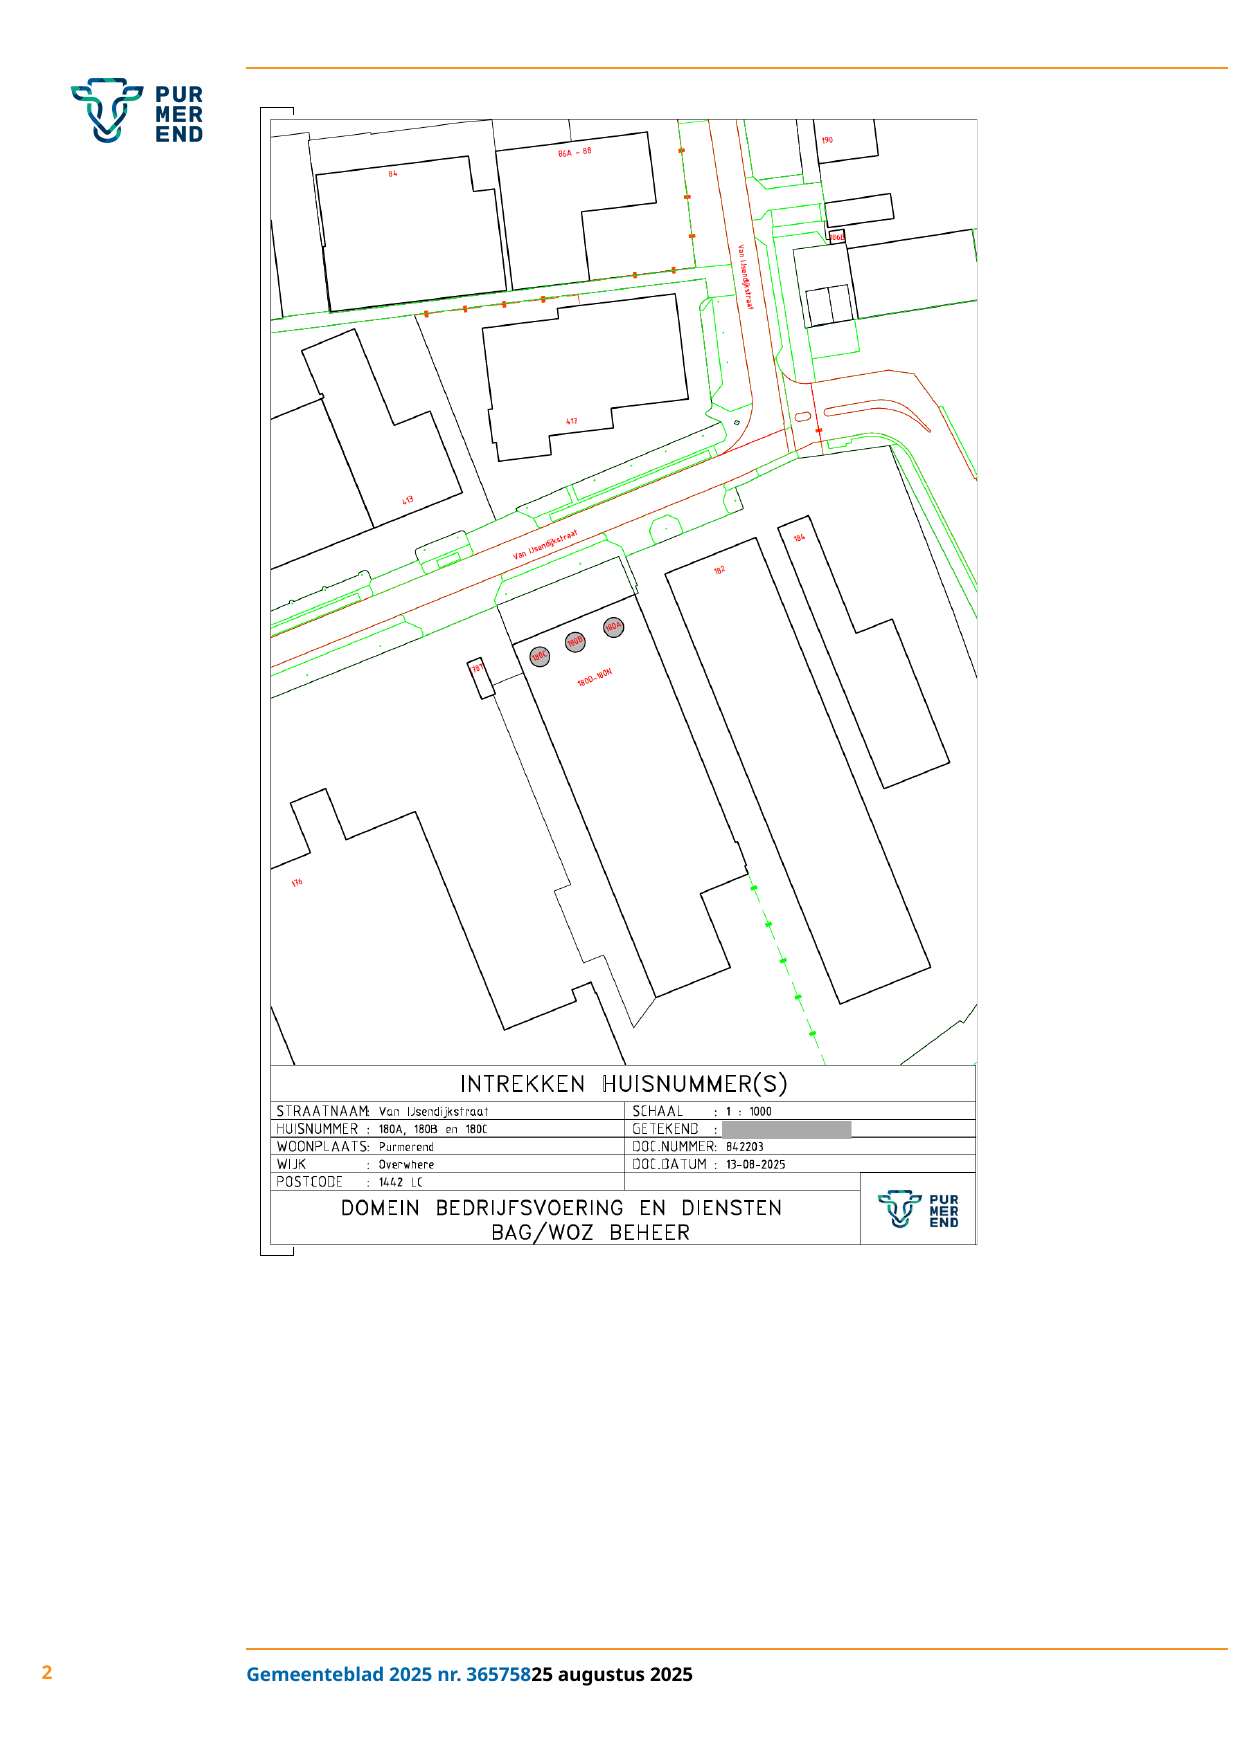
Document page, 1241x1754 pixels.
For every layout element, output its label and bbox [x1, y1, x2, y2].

picture [41, 47, 231, 172]
picture [268, 115, 978, 1247]
